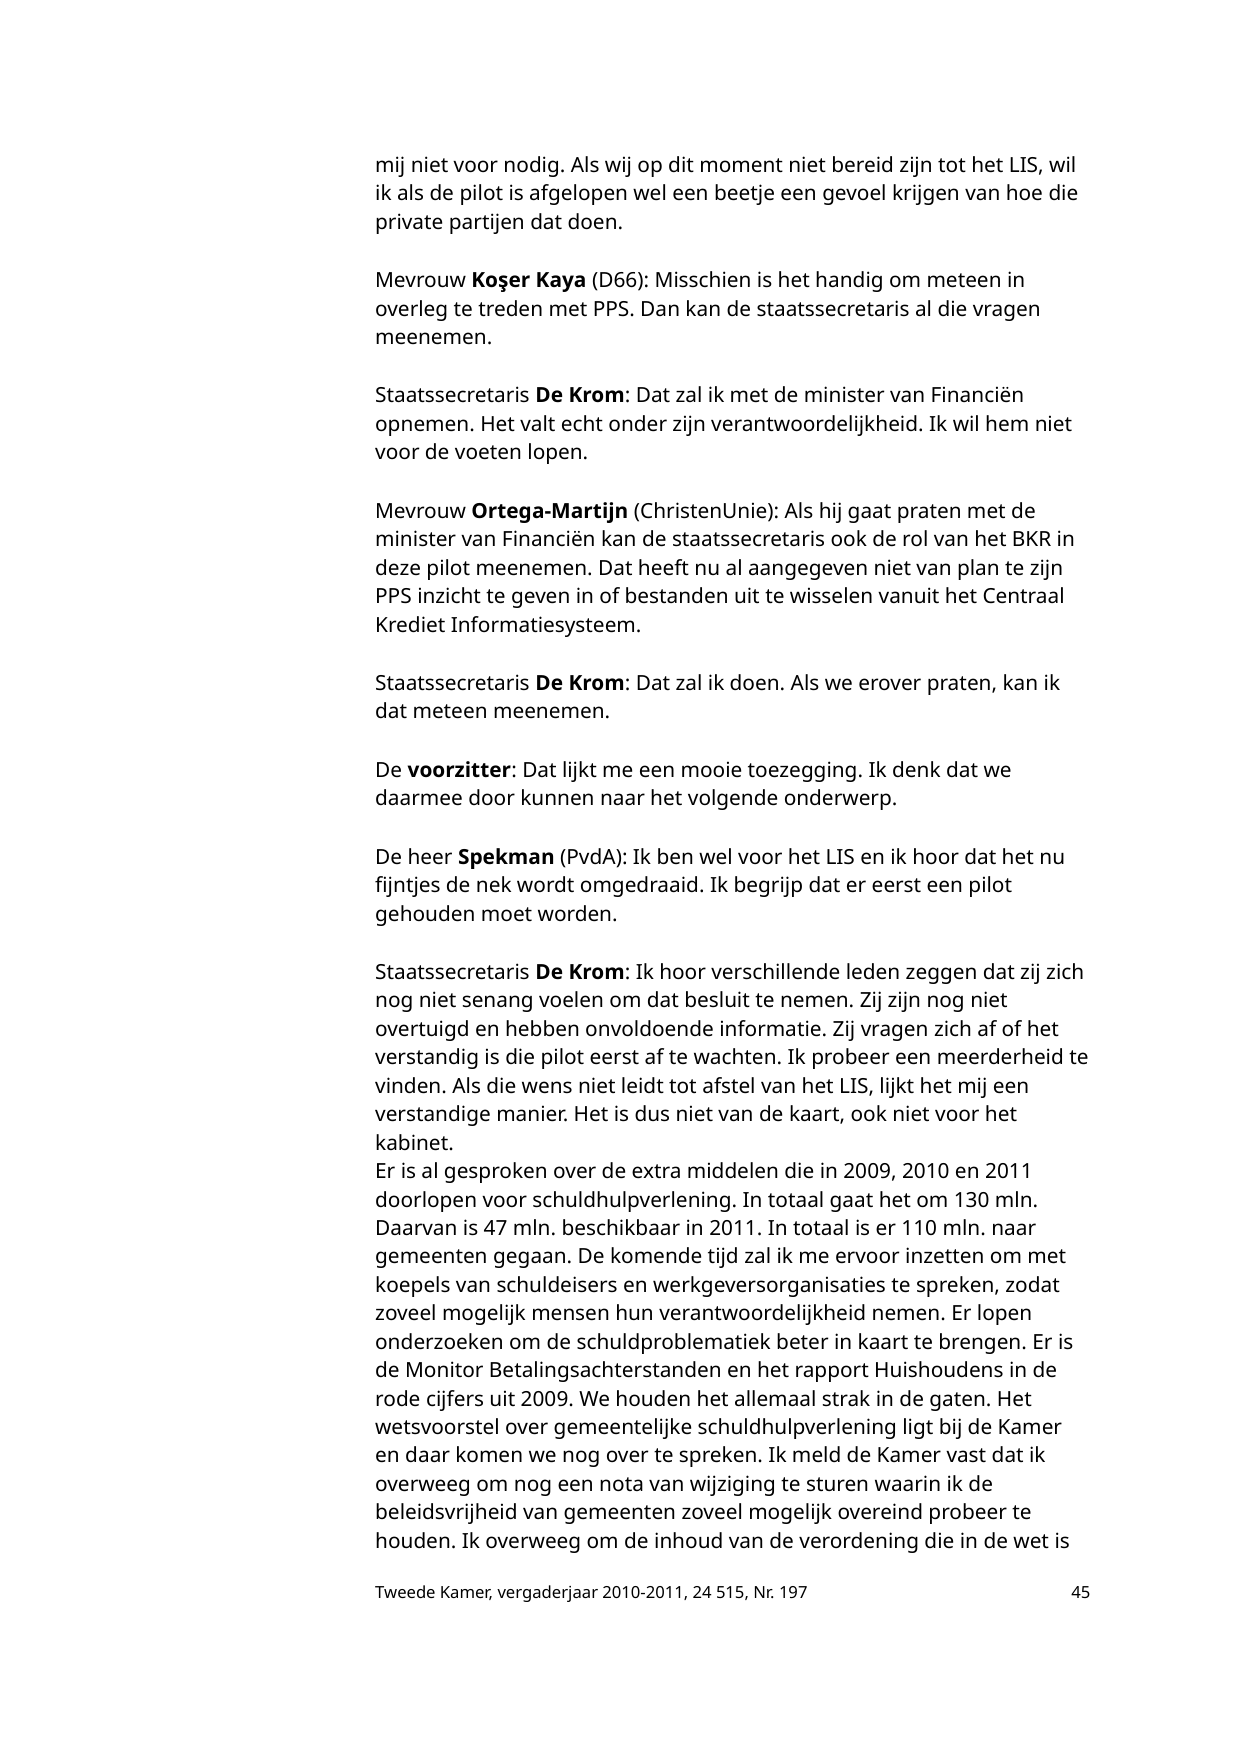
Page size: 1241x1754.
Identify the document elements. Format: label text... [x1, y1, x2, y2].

text De voorzitter: Dat lijkt me een mooie toezegging. Ik denk dat we daarmee door kunnen naar het volgende onderwerp. [375, 755, 1090, 812]
text Staatssecretaris De Krom: Dat zal ik doen. Als we erover praten, kan ik dat meteen meenemen. [375, 668, 1090, 725]
text Mevrouw Ortega-Martijn (ChristenUnie): Als hij gaat praten met de minister van Financiën kan de staatssecretaris ook de rol van het BKR in deze pilot meenemen. Dat heeft nu al aangegeven niet van plan te zijn PPS inzicht te geven in of bestanden uit te wisselen vanuit het Centraal Krediet Informatiesysteem. [375, 496, 1090, 638]
text mij niet voor nodig. Als wij op dit moment niet bereid zijn tot het LIS, wil ik als de pilot is afgelopen wel een beetje een gevoel krijgen van hoe die private partijen dat doen. [375, 150, 1090, 235]
text Er is al gesproken over de extra middelen die in 2009, 2010 en 2011 doorlopen voor schuldhulpverlening. In totaal gaat het om 130 mln. Daarvan is 47 mln. beschikbaar in 2011. In totaal is er 110 mln. naar gemeenten gegaan. De komende tijd zal ik me ervoor inzetten om met koepels van schuldeisers en werkgeversorganisaties te spreken, zodat zoveel mogelijk mensen hun verantwoordelijkheid nemen. Er lopen onderzoeken om de schuldproblematiek beter in kaart te brengen. Er is de Monitor Betalingsachterstanden en het rapport Huishoudens in de rode cijfers uit 2009. We houden het allemaal strak in de gaten. Het wetsvoorstel over gemeentelijke schuldhulpverlening ligt bij de Kamer en daar komen we nog over te spreken. Ik meld de Kamer vast dat ik overweeg om nog een nota van wijziging te sturen waarin ik de beleidsvrijheid van gemeenten zoveel mogelijk overeind probeer te houden. Ik overweeg om de inhoud van de verordening die in de wet is [375, 1156, 1090, 1554]
text Staatssecretaris De Krom: Dat zal ik met de minister van Financiën opnemen. Het valt echt onder zijn verantwoordelijkheid. Ik wil hem niet voor de voeten lopen. [375, 381, 1090, 466]
text Mevrouw Koşer Kaya (D66): Misschien is het handig om meteen in overleg te treden met PPS. Dan kan de staatssecretaris al die vragen meenemen. [375, 265, 1090, 351]
text De heer Spekman (PvdA): Ik ben wel voor het LIS en ik hoor dat het nu fijntjes de nek wordt omgedraaid. Ik begrijp dat er eerst een pilot gehouden moet worden. [375, 842, 1090, 927]
text Staatssecretaris De Krom: Ik hoor verschillende leden zeggen dat zij zich nog niet senang voelen om dat besluit te nemen. Zij zijn nog niet overtuigd en hebben onvoldoende informatie. Zij vragen zich af of het verstandig is die pilot eerst af te wachten. Ik probeer een meerderheid te vinden. Als die wens niet leidt tot afstel van het LIS, lijkt het mij een verstandige manier. Het is dus niet van de kaart, ook niet voor het kabinet. [375, 957, 1090, 1156]
